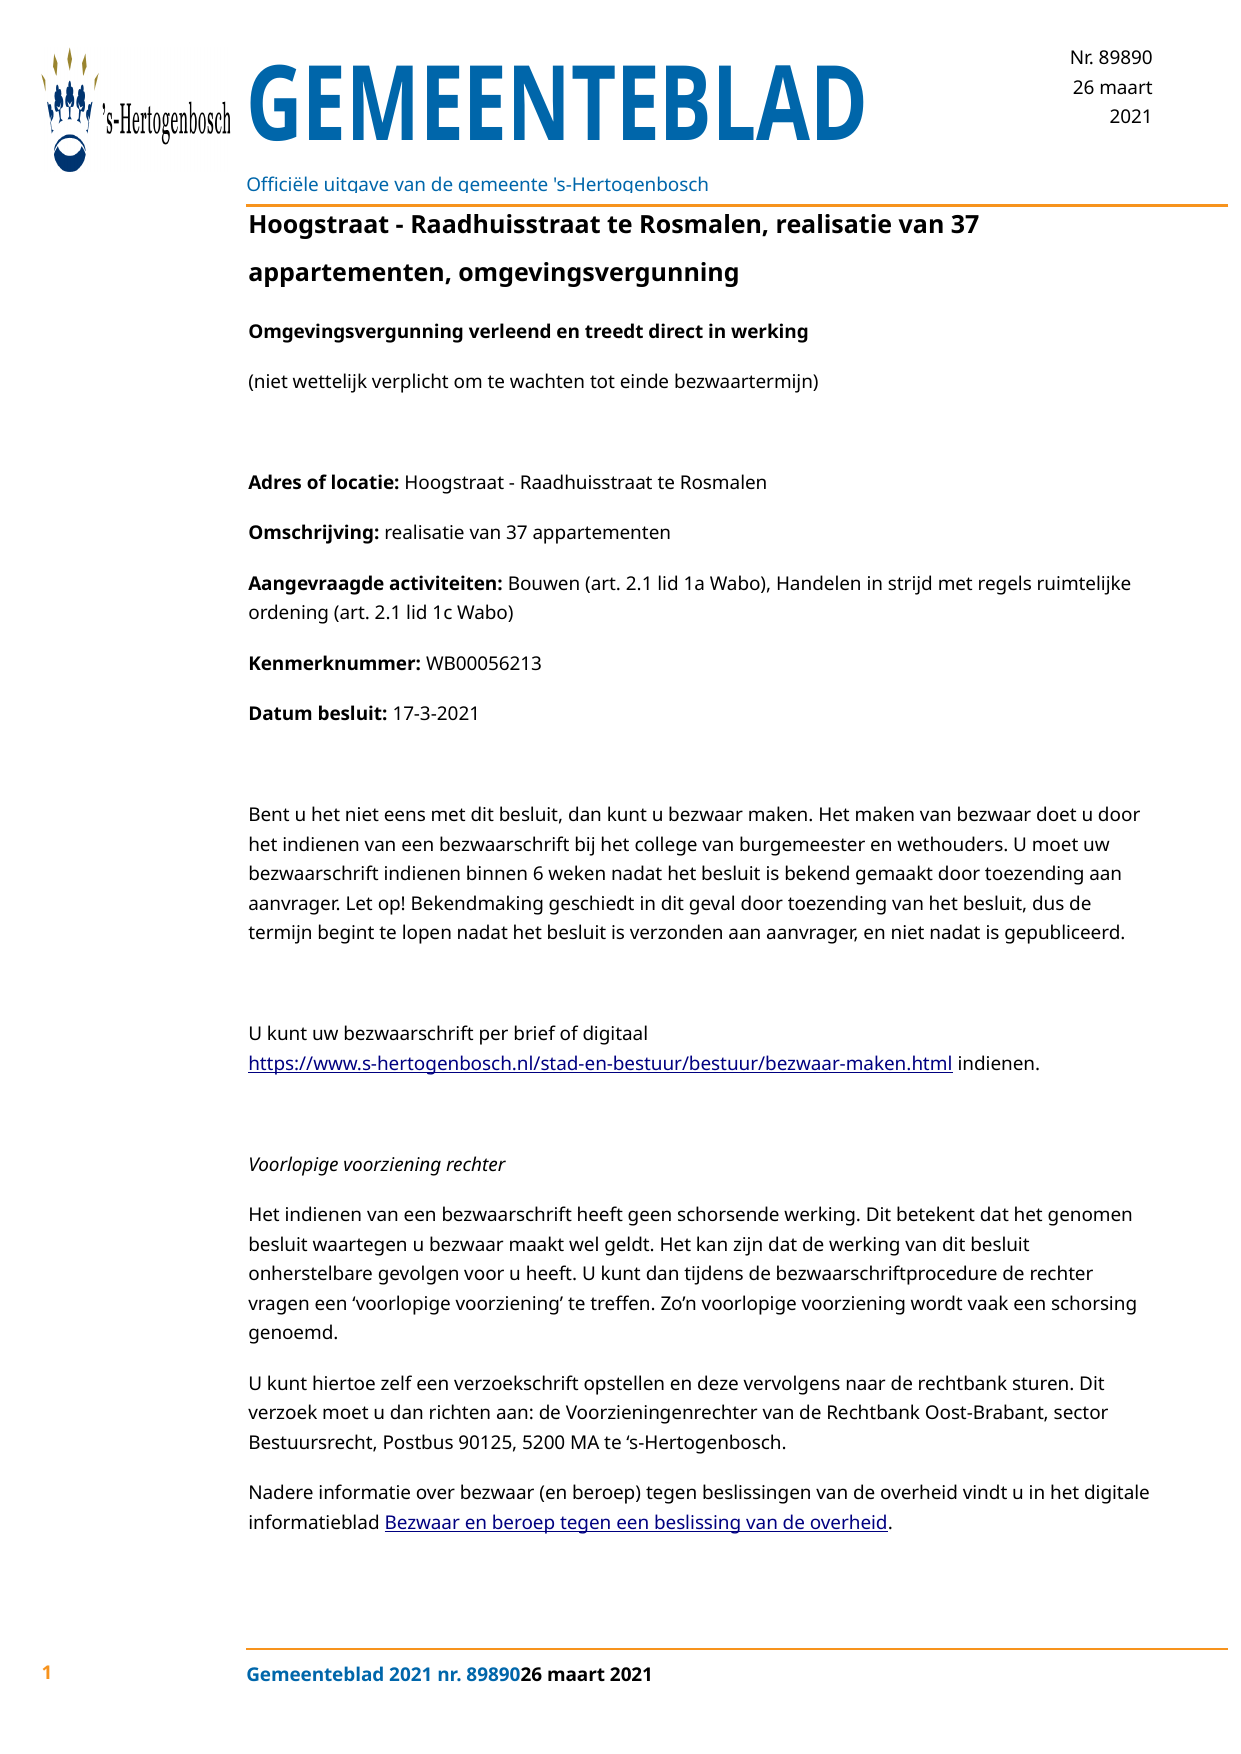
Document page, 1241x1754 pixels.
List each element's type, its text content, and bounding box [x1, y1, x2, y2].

picture [41, 47, 231, 172]
text Aangevraagde activiteiten: Bouwen (art. 2.1 lid 1a Wabo), Handelen in strijd met regels ruimtelijke ordening (art. 2.1 lid 1c Wabo) [248, 570, 1152, 625]
text Voorlopige voorziening rechter [248, 1151, 1152, 1177]
text Datum besluit: 17-3-2021 [248, 700, 1152, 726]
text Hoogstraat - Raadhuisstraat te Rosmalen, realisatie van 37 appartementen, omgevingsvergunning [248, 207, 1152, 288]
text Omschrijving: realisatie van 37 appartementen [248, 519, 1152, 545]
text Adres of locatie: Hoogstraat - Raadhuisstraat te Rosmalen [248, 469, 1152, 495]
text Nadere informatie over bezwaar (en beroep) tegen beslissingen van de overheid vindt u in het digitale informatieblad Bezwaar en beroep tegen een beslissing van de overheid. [248, 1479, 1152, 1535]
text (niet wettelijk verplicht om te wachten tot einde bezwaartermijn) [248, 368, 1152, 394]
text U kunt hiertoe zelf een verzoekschrift opstellen en deze vervolgens naar de rechtbank sturen. Dit verzoek moet u dan richten aan: de Voorzieningenrechter van de Rechtbank Oost-Brabant, sector Bestuursrecht, Postbus 90125, 5200 MA te ‘s-Hertogenbosch. [248, 1370, 1152, 1455]
text U kunt uw bezwaarschrift per brief of digitaal https://www.s-hertogenbosch.nl/stad-en-bestuur/bestuur/bezwaar-maken.html indienen. [248, 1020, 1152, 1076]
text Omgevingsvergunning verleend en treedt direct in werking [248, 318, 1152, 344]
text Bent u het niet eens met dit besluit, dan kunt u bezwaar maken. Het maken van bezwaar doet u door het indienen van een bezwaarschrift bij het college van burgemeester en wethouders. U moet uw bezwaarschrift indienen binnen 6 weken nadat het besluit is bekend gemaakt door toezending aan aanvrager. Let op! Bekendmaking geschiedt in dit geval door toezending van het besluit, dus de termijn begint te lopen nadat het besluit is verzonden aan aanvrager, en niet nadat is gepubliceerd. [248, 801, 1152, 945]
text Kenmerknummer: WB00056213 [248, 650, 1152, 676]
text Het indienen van een bezwaarschrift heeft geen schorsende werking. Dit betekent dat het genomen besluit waartegen u bezwaar maakt wel geldt. Het kan zijn dat de werking van dit besluit onherstelbare gevolgen voor u heeft. U kunt dan tijdens de bezwaarschriftprocedure de rechter vragen een ‘voorlopige voorziening’ te treffen. Zo’n voorlopige voorziening wordt vaak een schorsing genoemd. [248, 1201, 1152, 1345]
